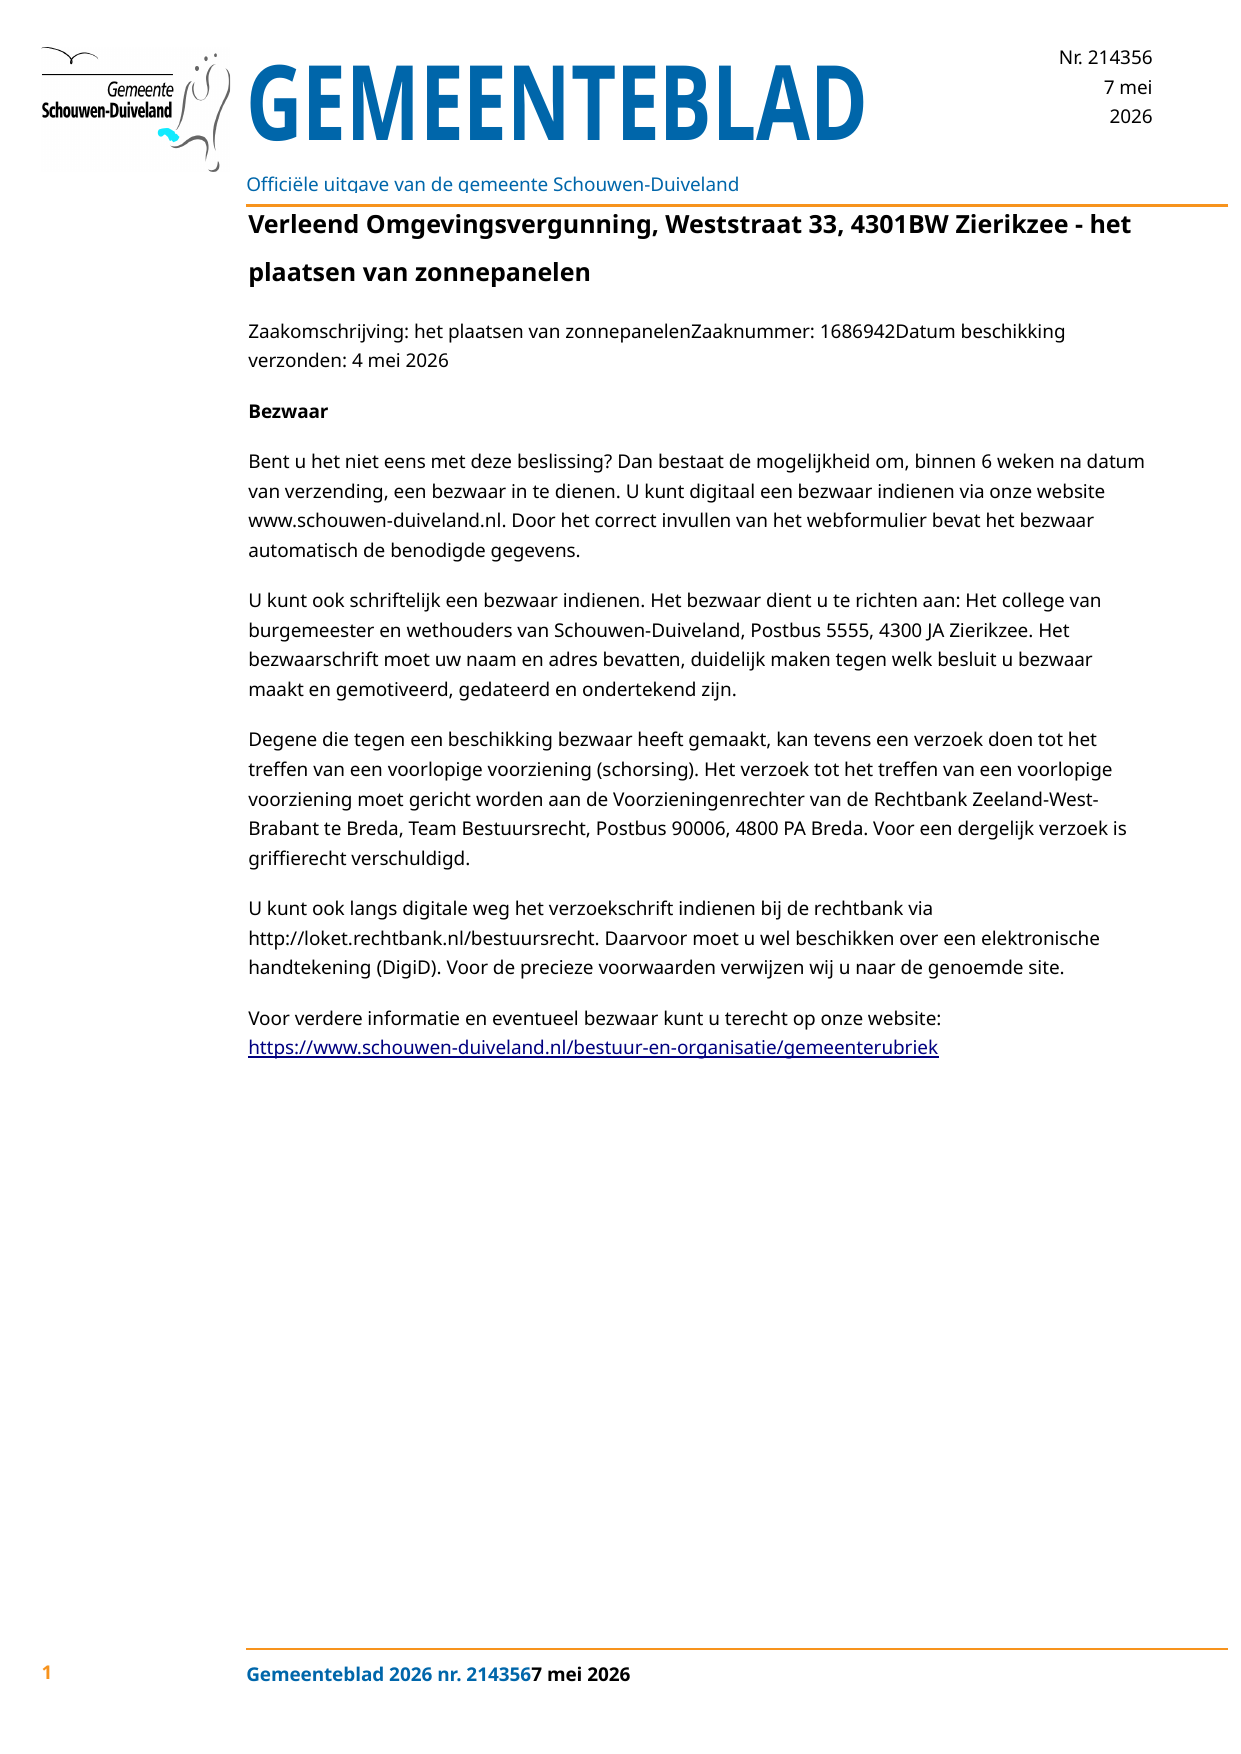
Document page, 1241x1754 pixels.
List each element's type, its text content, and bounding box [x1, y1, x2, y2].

text Degene die tegen een beschikking bezwaar heeft gemaakt, kan tevens een verzoek doen tot het treffen van een voorlopige voorziening (schorsing). Het verzoek tot het treffen van een voorlopige voorziening moet gericht worden aan de Voorzieningenrechter van de Rechtbank Zeeland-West-Brabant te Breda, Team Bestuursrecht, Postbus 90006, 4800 PA Breda. Voor een dergelijk verzoek is griffierecht verschuldigd. [248, 727, 1152, 871]
text Bent u het niet eens met deze beslissing? Dan bestaat de mogelijkheid om, binnen 6 weken na datum van verzending, een bezwaar in te dienen. U kunt digitaal een bezwaar indienen via onze website www.schouwen-duiveland.nl. Door het correct invullen van het webformulier bevat het bezwaar automatisch de benodigde gegevens. [248, 448, 1152, 563]
text Bezwaar [248, 398, 1152, 424]
picture [41, 47, 231, 172]
text Verleend Omgevingsvergunning, Weststraat 33, 4301BW Zierikzee - het plaatsen van zonnepanelen [248, 207, 1152, 288]
text U kunt ook langs digitale weg het verzoekschrift indienen bij de rechtbank via http://loket.rechtbank.nl/bestuursrecht. Daarvoor moet u wel beschikken over een elektronische handtekening (DigiD). Voor de precieze voorwaarden verwijzen wij u naar de genoemde site. [248, 895, 1152, 980]
text Voor verdere informatie en eventueel bezwaar kunt u terecht op onze website: https://www.schouwen-duiveland.nl/bestuur-en-organisatie/gemeenterubriek [248, 1005, 1152, 1060]
text Zaakomschrijving: het plaatsen van zonnepanelenZaaknummer: 1686942Datum beschikking verzonden: 4 mei 2026 [248, 318, 1152, 373]
text U kunt ook schriftelijk een bezwaar indienen. Het bezwaar dient u te richten aan: Het college van burgemeester en wethouders van Schouwen-Duiveland, Postbus 5555, 4300 JA Zierikzee. Het bezwaarschrift moet uw naam en adres bevatten, duidelijk maken tegen welk besluit u bezwaar maakt en gemotiveerd, gedateerd en ondertekend zijn. [248, 587, 1152, 702]
